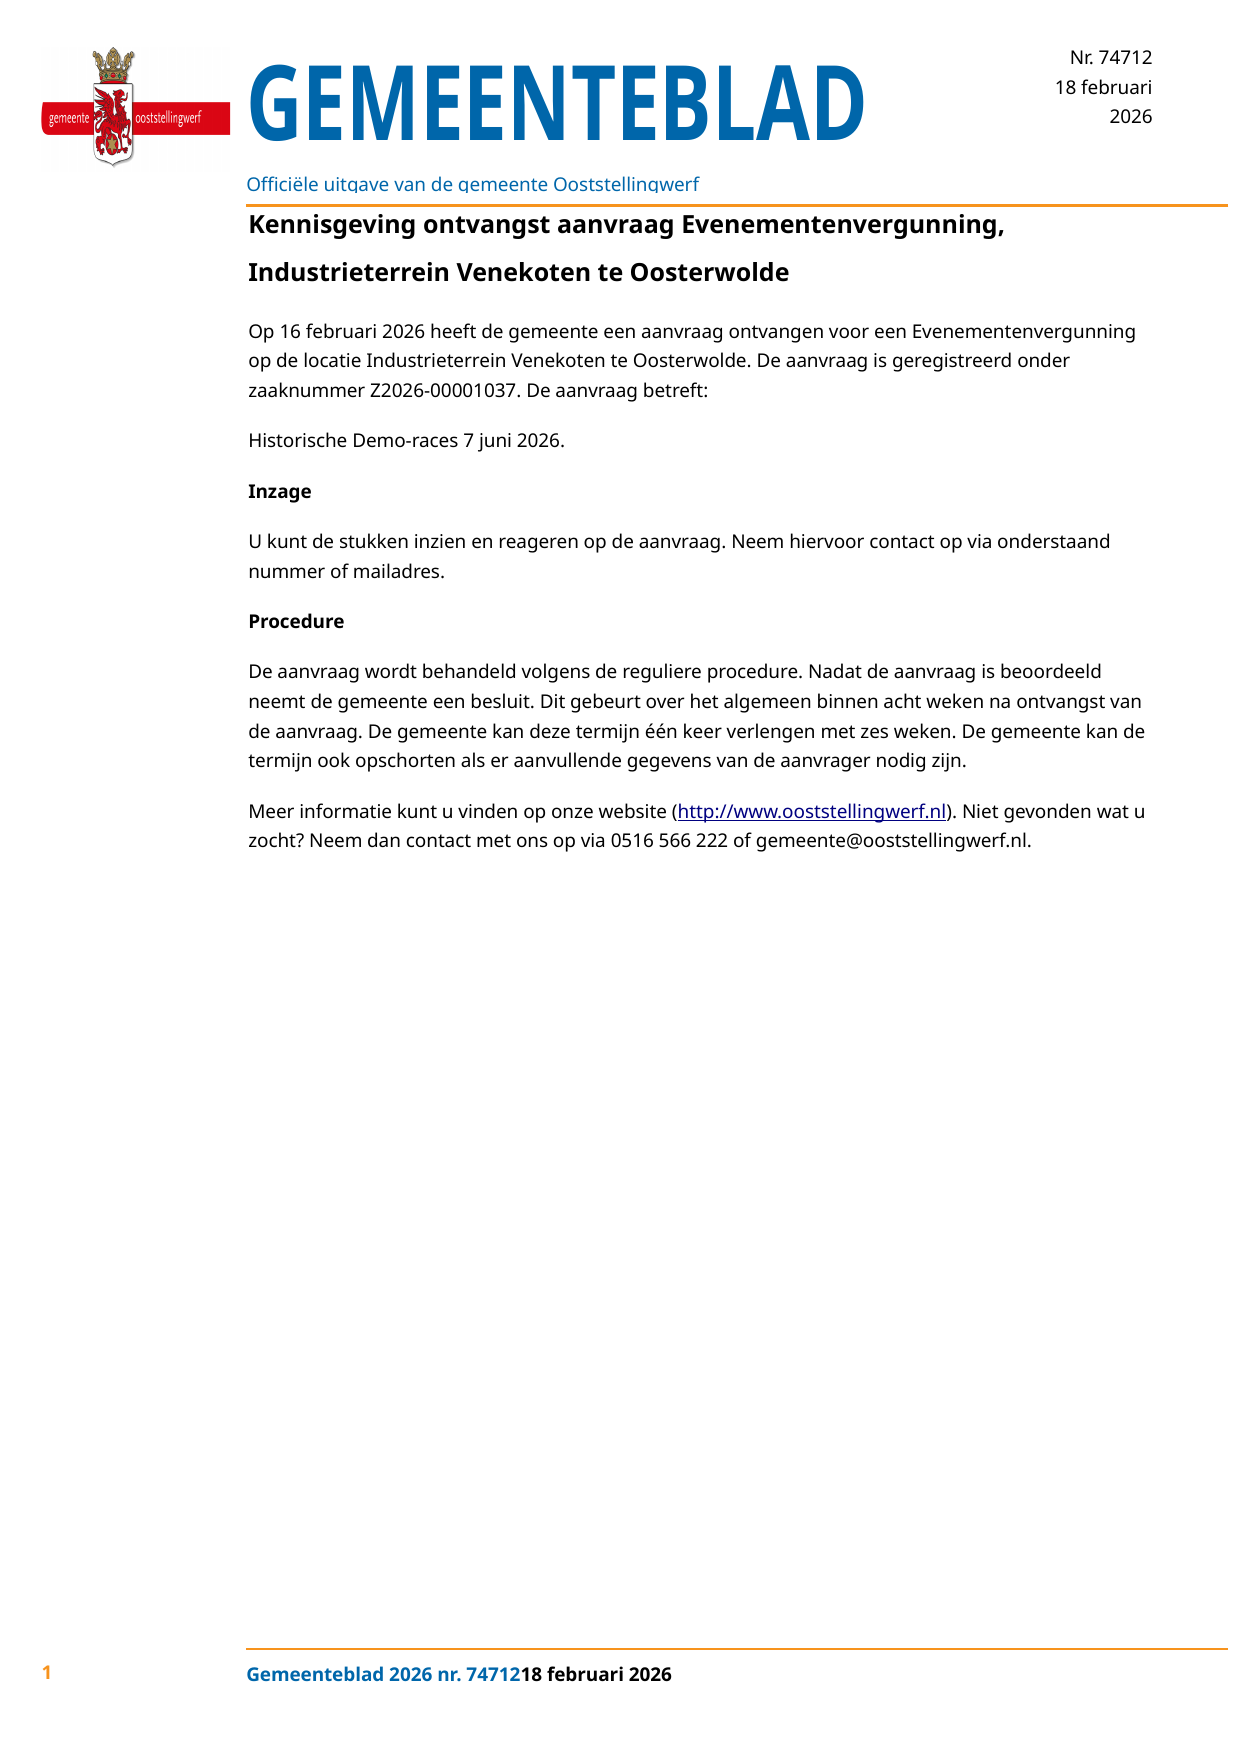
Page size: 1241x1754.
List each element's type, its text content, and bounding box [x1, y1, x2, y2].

text U kunt de stukken inzien en reageren op de aanvraag. Neem hiervoor contact op via onderstaand nummer of mailadres. [248, 528, 1152, 584]
text De aanvraag wordt behandeld volgens de reguliere procedure. Nadat de aanvraag is beoordeeld neemt de gemeente een besluit. Dit gebeurt over het algemeen binnen acht weken na ontvangst van de aanvraag. De gemeente kan deze termijn één keer verlengen met zes weken. De gemeente kan de termijn ook opschorten als er aanvullende gegevens van de aanvrager nodig zijn. [248, 659, 1152, 773]
text Meer informatie kunt u vinden op onze website (http://www.ooststellingwerf.nl). Niet gevonden wat u zocht? Neem dan contact met ons op via 0516 566 222 of gemeente@ooststellingwerf.nl. [248, 798, 1152, 853]
text Op 16 februari 2026 heeft de gemeente een aanvraag ontvangen voor een Evenementenvergunning op de locatie Industrieterrein Venekoten te Oosterwolde. De aanvraag is geregistreerd onder zaaknummer Z2026-00001037. De aanvraag betreft: [248, 318, 1152, 403]
text Procedure [248, 608, 1152, 634]
text Historische Demo-races 7 juni 2026. [248, 427, 1152, 453]
text Kennisgeving ontvangst aanvraag Evenementenvergunning, Industrieterrein Venekoten te Oosterwolde [248, 207, 1152, 288]
picture [41, 47, 231, 172]
text Inzage [248, 478, 1152, 504]
